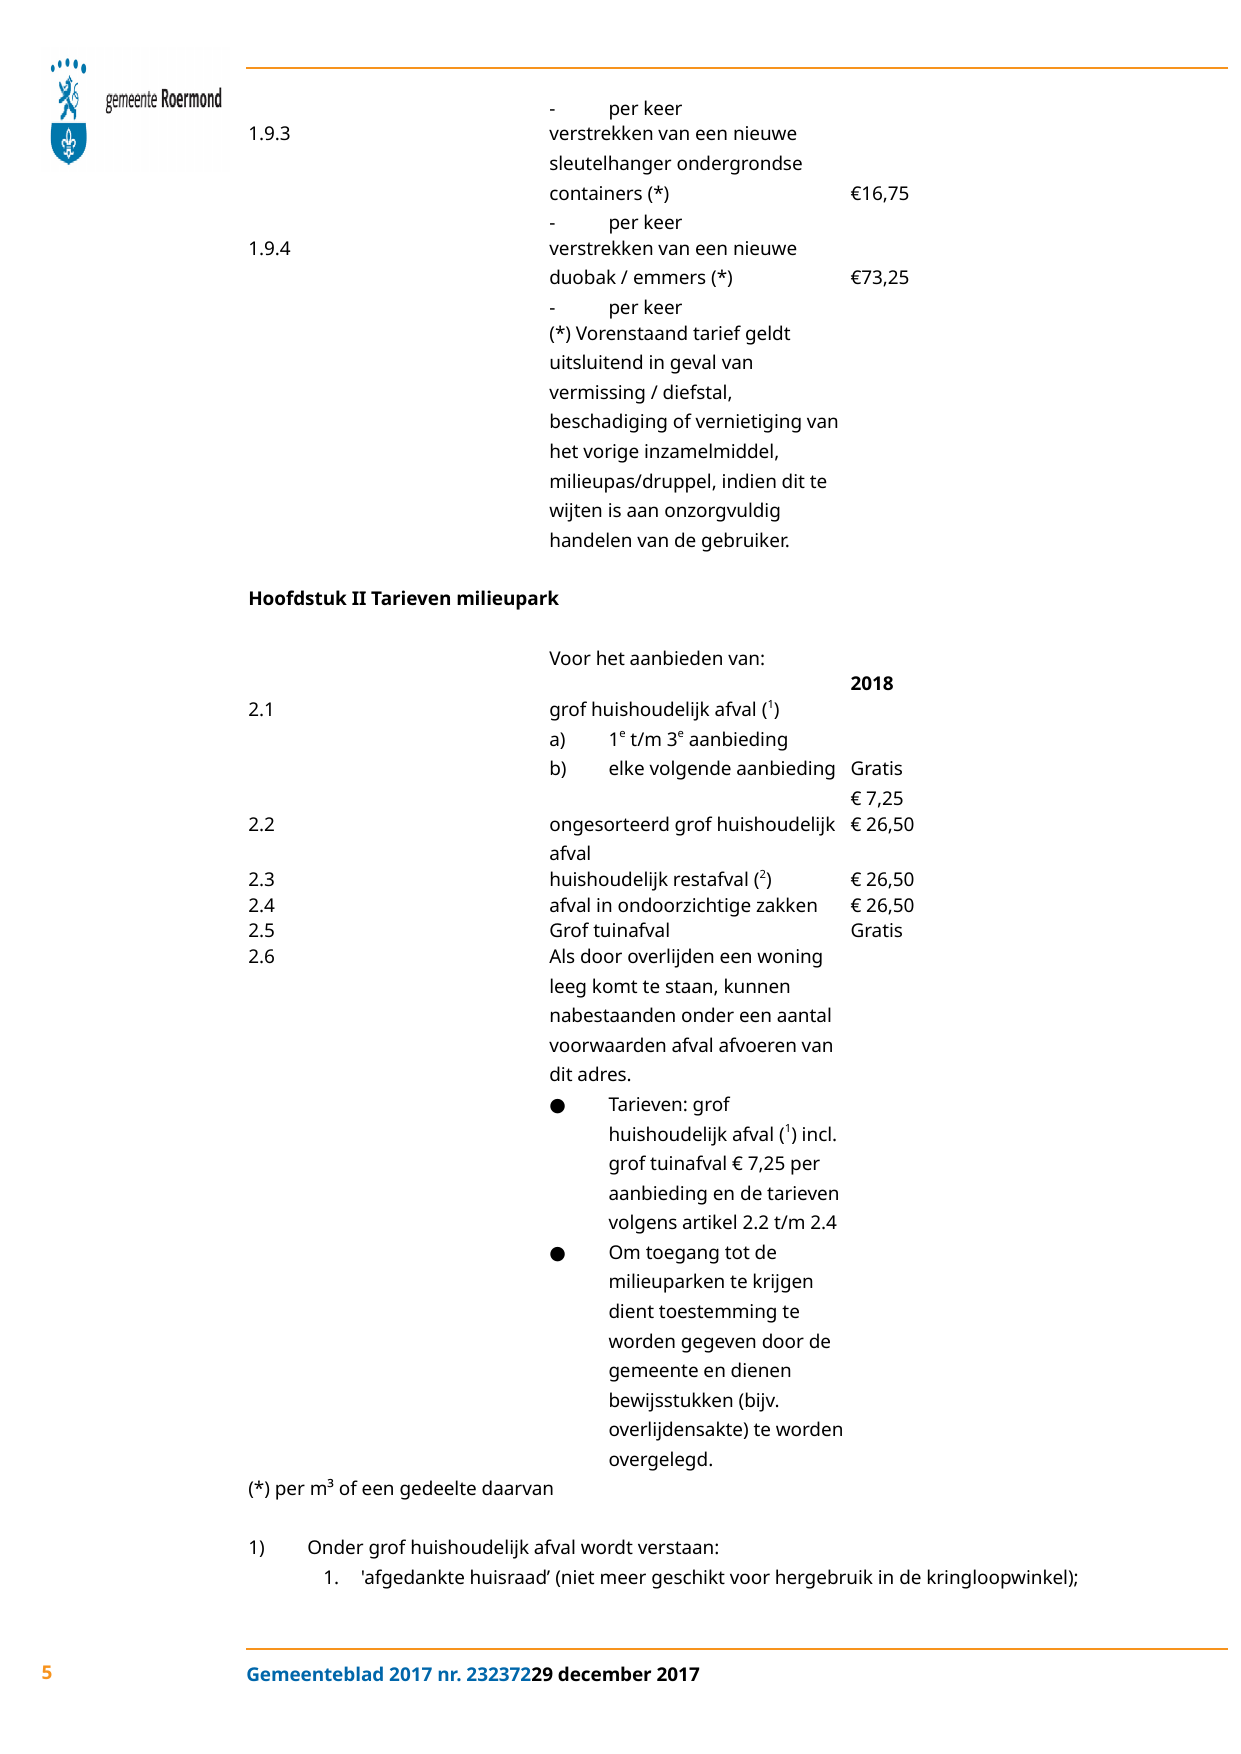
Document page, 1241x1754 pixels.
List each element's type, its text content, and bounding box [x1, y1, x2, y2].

table_cell grof huishoudelijk afval (1) 1e t/m 3e aanbieding elke volgende aanbieding [549, 696, 850, 811]
table_cell [248, 671, 549, 696]
table_cell [850, 320, 1152, 553]
table_cell verstrekken van een nieuwe duobak / emmers (*) per keer [549, 235, 850, 320]
table_cell (*) Vorenstaand tarief geldt uitsluitend in geval van vermissing / diefstal, beschadiging of vernietiging van het vorige inzamelmiddel, milieupas/druppel, indien dit te wijten is aan onzorgvuldig handelen van de gebruiker. [549, 320, 850, 553]
table_cell Grof tuinafval [549, 918, 850, 943]
table_cell verstrekken van een nieuwe sleutelhanger ondergrondse containers (*) per keer [549, 121, 850, 235]
table_cell [248, 95, 549, 121]
table_cell 1.9.3 [248, 121, 549, 235]
table_cell [850, 95, 1152, 121]
table_cell € 26,50 [850, 811, 1152, 866]
picture [41, 47, 231, 172]
table_cell Gratis € 7,25 [850, 696, 1152, 811]
table_cell Als door overlijden een woning leeg komt te staan, kunnen nabestaanden onder een aantal voorwaarden afval afvoeren van dit adres. Tarieven: grof huishoudelijk afval (1) incl. grof tuinafval € 7,25 per aanbieding en de tarieven volgens artikel 2.2 t/m 2.4 Om toegang tot de milieuparken te krijgen dient toestemming te worden gegeven door de gemeente en dienen bewijsstukken (bijv. overlijdensakte) te worden overgelegd. [549, 943, 850, 1472]
table_cell 2.1 [248, 696, 549, 811]
table_cell huishoudelijk restafval (2) [549, 866, 850, 892]
table_cell €16,75 [850, 121, 1152, 235]
table_cell € 26,50 [850, 866, 1152, 892]
table_cell 2.3 [248, 866, 549, 892]
table_cell afval in ondoorzichtige zakken [549, 892, 850, 917]
text (*) per m³ of een gedeelte daarvan [248, 1475, 1152, 1501]
table_cell 2.4 [248, 892, 549, 917]
table_cell [549, 671, 850, 696]
table_cell ongesorteerd grof huishoudelijk afval [549, 811, 850, 866]
table_cell 2018 [850, 671, 1152, 696]
table_cell [850, 943, 1152, 1472]
table_header [850, 645, 1152, 671]
table_cell 2.5 [248, 918, 549, 943]
table_cell 2.6 [248, 943, 549, 1472]
table_cell per keer [549, 95, 850, 121]
table_cell € 26,50 [850, 892, 1152, 917]
table_cell €73,25 [850, 235, 1152, 320]
table_header [248, 645, 549, 671]
table_cell 1.9.4 [248, 235, 549, 320]
table_cell 2.2 [248, 811, 549, 866]
list 'afgedankte huisraad’ (niet meer geschikt voor hergebruik in de kringloopwinkel); [323, 1564, 1152, 1589]
table_cell Gratis [850, 918, 1152, 943]
text Hoofdstuk II Tarieven milieupark [248, 586, 1152, 611]
table_header Voor het aanbieden van: [549, 645, 850, 671]
table_cell [248, 320, 549, 553]
list Onder grof huishoudelijk afval wordt verstaan: [248, 1534, 1152, 1560]
